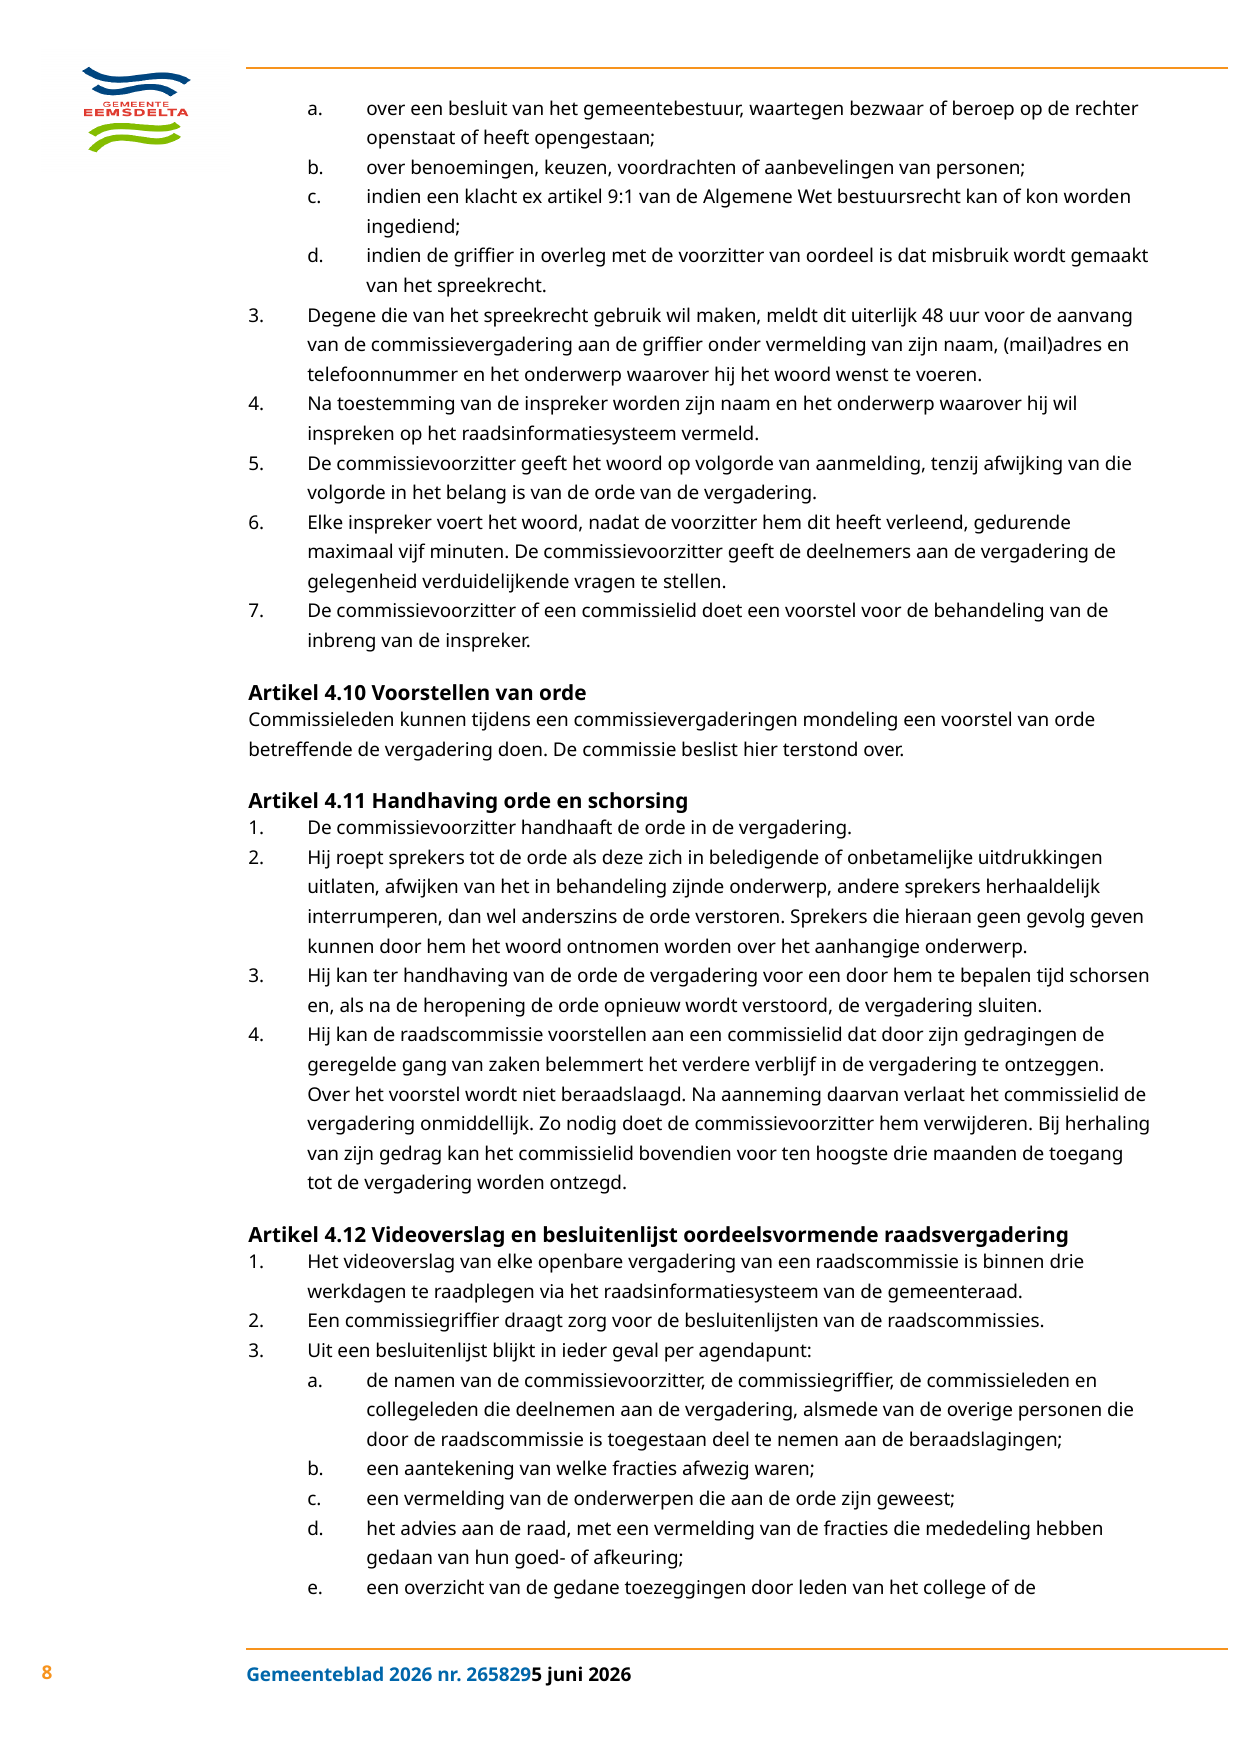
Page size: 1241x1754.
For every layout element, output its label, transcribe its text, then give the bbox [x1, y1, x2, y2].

list Hij kan de raadscommissie voorstellen aan een commissielid dat door zijn gedragingen de geregelde gang van zaken belemmert het verdere verblijf in de vergadering te ontzeggen. Over het voorstel wordt niet beraadslaagd. Na aanneming daarvan verlaat het commissielid de vergadering onmiddellijk. Zo nodig doet de commissievoorzitter hem verwijderen. Bij herhaling van zijn gedrag kan het commissielid bovendien voor ten hoogste drie maanden de toegang tot de vergadering worden ontzegd. [248, 1022, 1152, 1195]
list Een commissiegriffier draagt zorg voor de besluitenlijsten van de raadscommissies. [248, 1308, 1152, 1333]
list de namen van de commissievoorzitter, de commissiegriffier, de commissieleden en collegeleden die deelnemen aan de vergadering, alsmede van de overige personen die door de raadscommissie is toegestaan deel te nemen aan de beraadslagingen; [307, 1367, 1152, 1452]
list Hij roept sprekers tot de orde als deze zich in beledigende of onbetamelijke uitdrukkingen uitlaten, afwijken van het in behandeling zijnde onderwerp, andere sprekers herhaaldelijk interrumperen, dan wel anderszins de orde verstoren. Sprekers die hieraan geen gevolg geven kunnen door hem het woord ontnomen worden over het aanhangige onderwerp. [248, 844, 1152, 959]
list Hij kan ter handhaving van de orde de vergadering voor een door hem te bepalen tijd schorsen en, als na de heropening de orde opnieuw wordt verstoord, de vergadering sluiten. [248, 962, 1152, 1018]
list De commissievoorzitter of een commissielid doet een voorstel voor de behandeling van de inbreng van de inspreker. [248, 598, 1152, 653]
text Artikel 4.11 Handhaving orde en schorsing [248, 786, 1152, 814]
text Artikel 4.10 Voorstellen van orde [248, 678, 1152, 706]
list Degene die van het spreekrecht gebruik wil maken, meldt dit uiterlijk 48 uur voor de aanvang van de commissievergadering aan de griffier onder vermelding van zijn naam, (mail)adres en telefoonnummer en het onderwerp waarover hij het woord wenst te voeren. [248, 302, 1152, 387]
list indien een klacht ex artikel 9:1 van de Algemene Wet bestuursrecht kan of kon worden ingediend; [307, 183, 1152, 239]
list De commissievoorzitter handhaaft de orde in de vergadering. [248, 814, 1152, 840]
list Uit een besluitenlijst blijkt in ieder geval per agendapunt: [248, 1337, 1152, 1363]
list een vermelding van de onderwerpen die aan de orde zijn geweest; [307, 1485, 1152, 1511]
list Het videoverslag van elke openbare vergadering van een raadscommissie is binnen drie werkdagen te raadplegen via het raadsinformatiesysteem van de gemeenteraad. [248, 1248, 1152, 1304]
list over een besluit van het gemeentebestuur, waartegen bezwaar of beroep op de rechter openstaat of heeft opengestaan; [307, 95, 1152, 150]
list indien de griffier in overleg met de voorzitter van oordeel is dat misbruik wordt gemaakt van het spreekrecht. [307, 243, 1152, 298]
text Commissieleden kunnen tijdens een commissievergaderingen mondeling een voorstel van orde betreffende de vergadering doen. De commissie beslist hier terstond over. [248, 706, 1152, 761]
list een aantekening van welke fracties afwezig waren; [307, 1456, 1152, 1481]
list een overzicht van de gedane toezeggingen door leden van het college of de [307, 1574, 1152, 1599]
picture [41, 47, 231, 172]
list Elke inspreker voert het woord, nadat de voorzitter hem dit heeft verleend, gedurende maximaal vijf minuten. De commissievoorzitter geeft de deelnemers aan de vergadering de gelegenheid verduidelijkende vragen te stellen. [248, 509, 1152, 594]
list Na toestemming van de inspreker worden zijn naam en het onderwerp waarover hij wil inspreken op het raadsinformatiesysteem vermeld. [248, 391, 1152, 446]
list het advies aan de raad, met een vermelding van de fracties die mededeling hebben gedaan van hun goed- of afkeuring; [307, 1515, 1152, 1570]
text Artikel 4.12 Videoverslag en besluitenlijst oordeelsvormende raadsvergadering [248, 1220, 1152, 1248]
list over benoemingen, keuzen, voordrachten of aanbevelingen van personen; [307, 154, 1152, 180]
list De commissievoorzitter geeft het woord op volgorde van aanmelding, tenzij afwijking van die volgorde in het belang is van de orde van de vergadering. [248, 450, 1152, 505]
